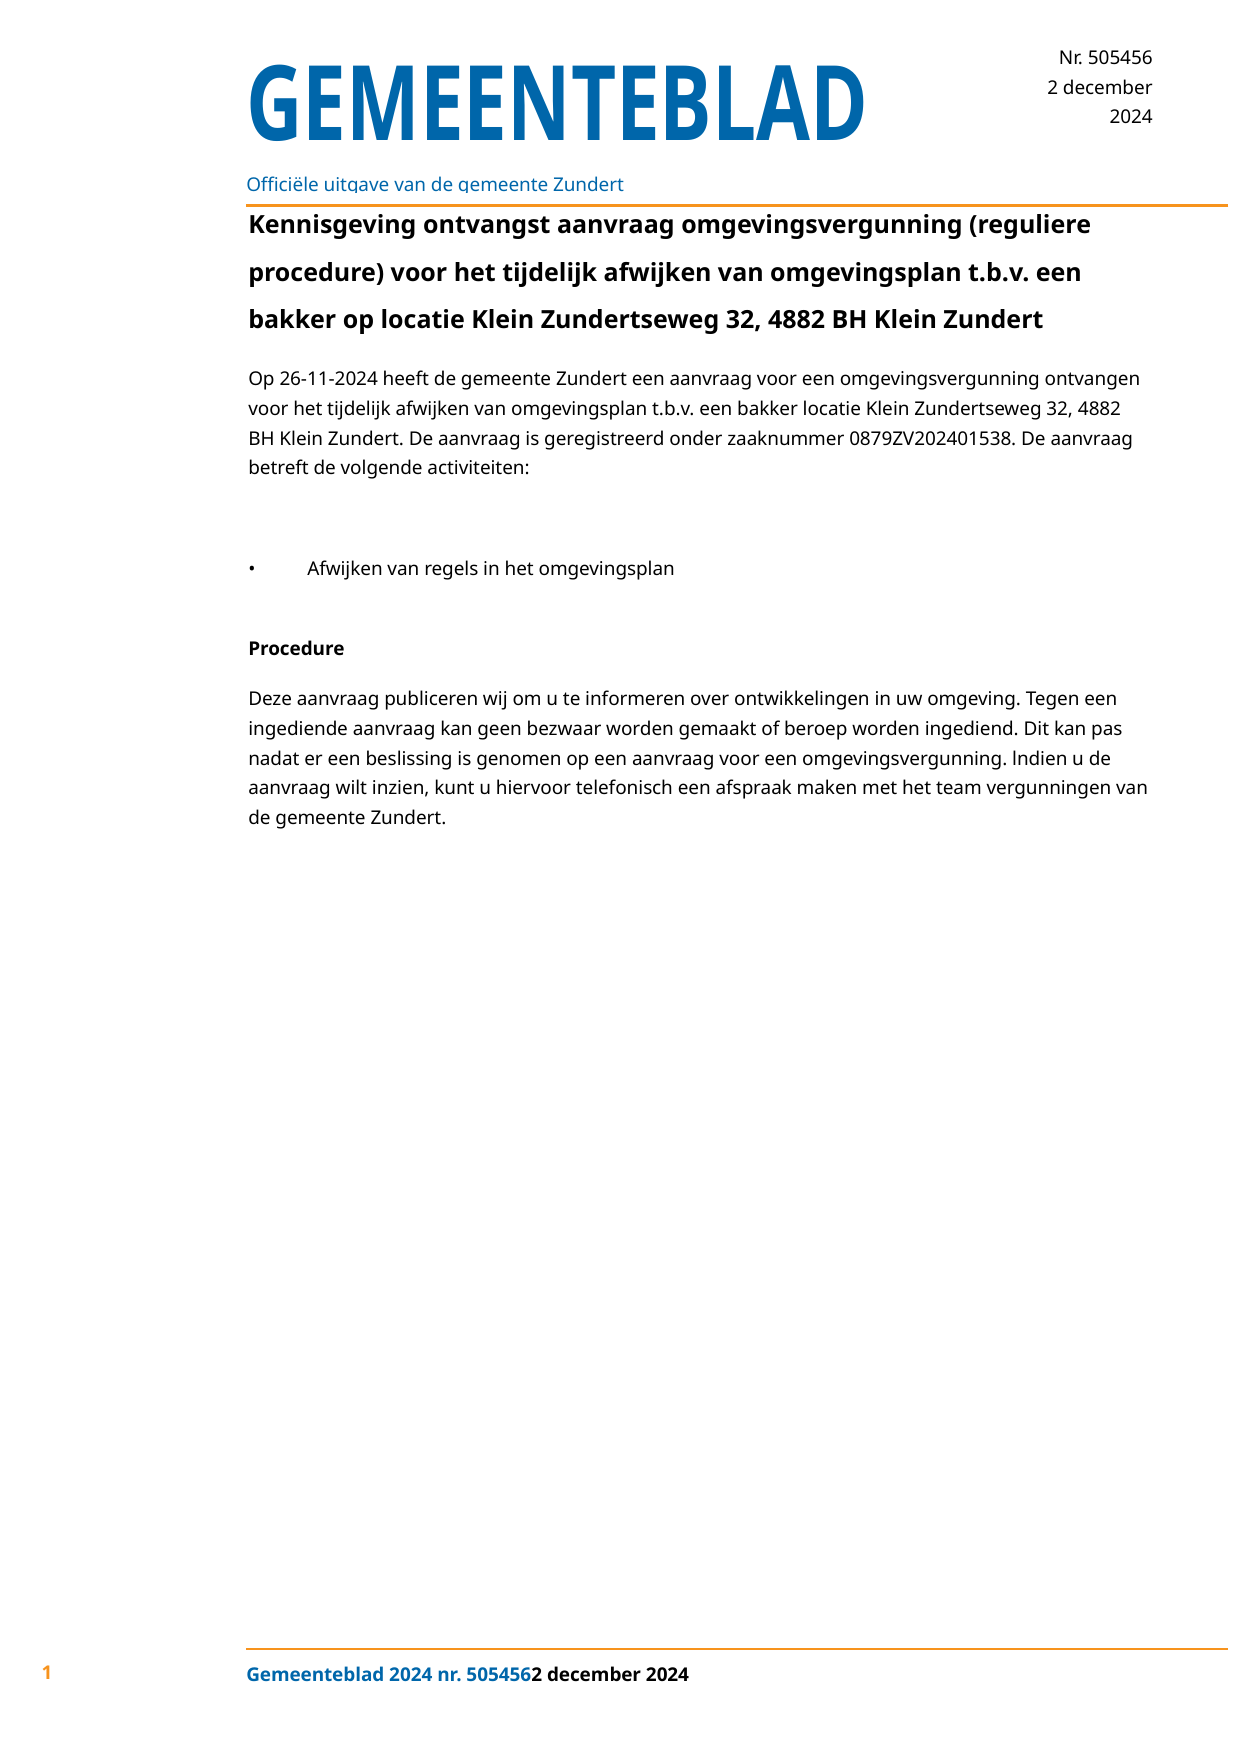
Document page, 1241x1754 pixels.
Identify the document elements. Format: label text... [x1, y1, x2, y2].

text Deze aanvraag publiceren wij om u te informeren over ontwikkelingen in uw omgeving. Tegen een ingediende aanvraag kan geen bezwaar worden gemaakt of beroep worden ingediend. Dit kan pas nadat er een beslissing is genomen op een aanvraag voor een omgevingsvergunning. lndien u de aanvraag wilt inzien, kunt u hiervoor telefonisch een afspraak maken met het team vergunningen van de gemeente Zundert. [248, 686, 1152, 829]
picture [41, 47, 231, 172]
text Op 26-11-2024 heeft de gemeente Zundert een aanvraag voor een omgevingsvergunning ontvangen voor het tijdelijk afwijken van omgevingsplan t.b.v. een bakker locatie Klein Zundertseweg 32, 4882 BH Klein Zundert. De aanvraag is geregistreerd onder zaaknummer 0879ZV202401538. De aanvraag betreft de volgende activiteiten: [248, 366, 1152, 480]
text Procedure [248, 635, 1152, 661]
list Afwijken van regels in het omgevingsplan [248, 555, 1152, 581]
text Kennisgeving ontvangst aanvraag omgevingsvergunning (reguliere procedure) voor het tijdelijk afwijken van omgevingsplan t.b.v. een bakker op locatie Klein Zundertseweg 32, 4882 BH Klein Zundert [248, 207, 1152, 336]
